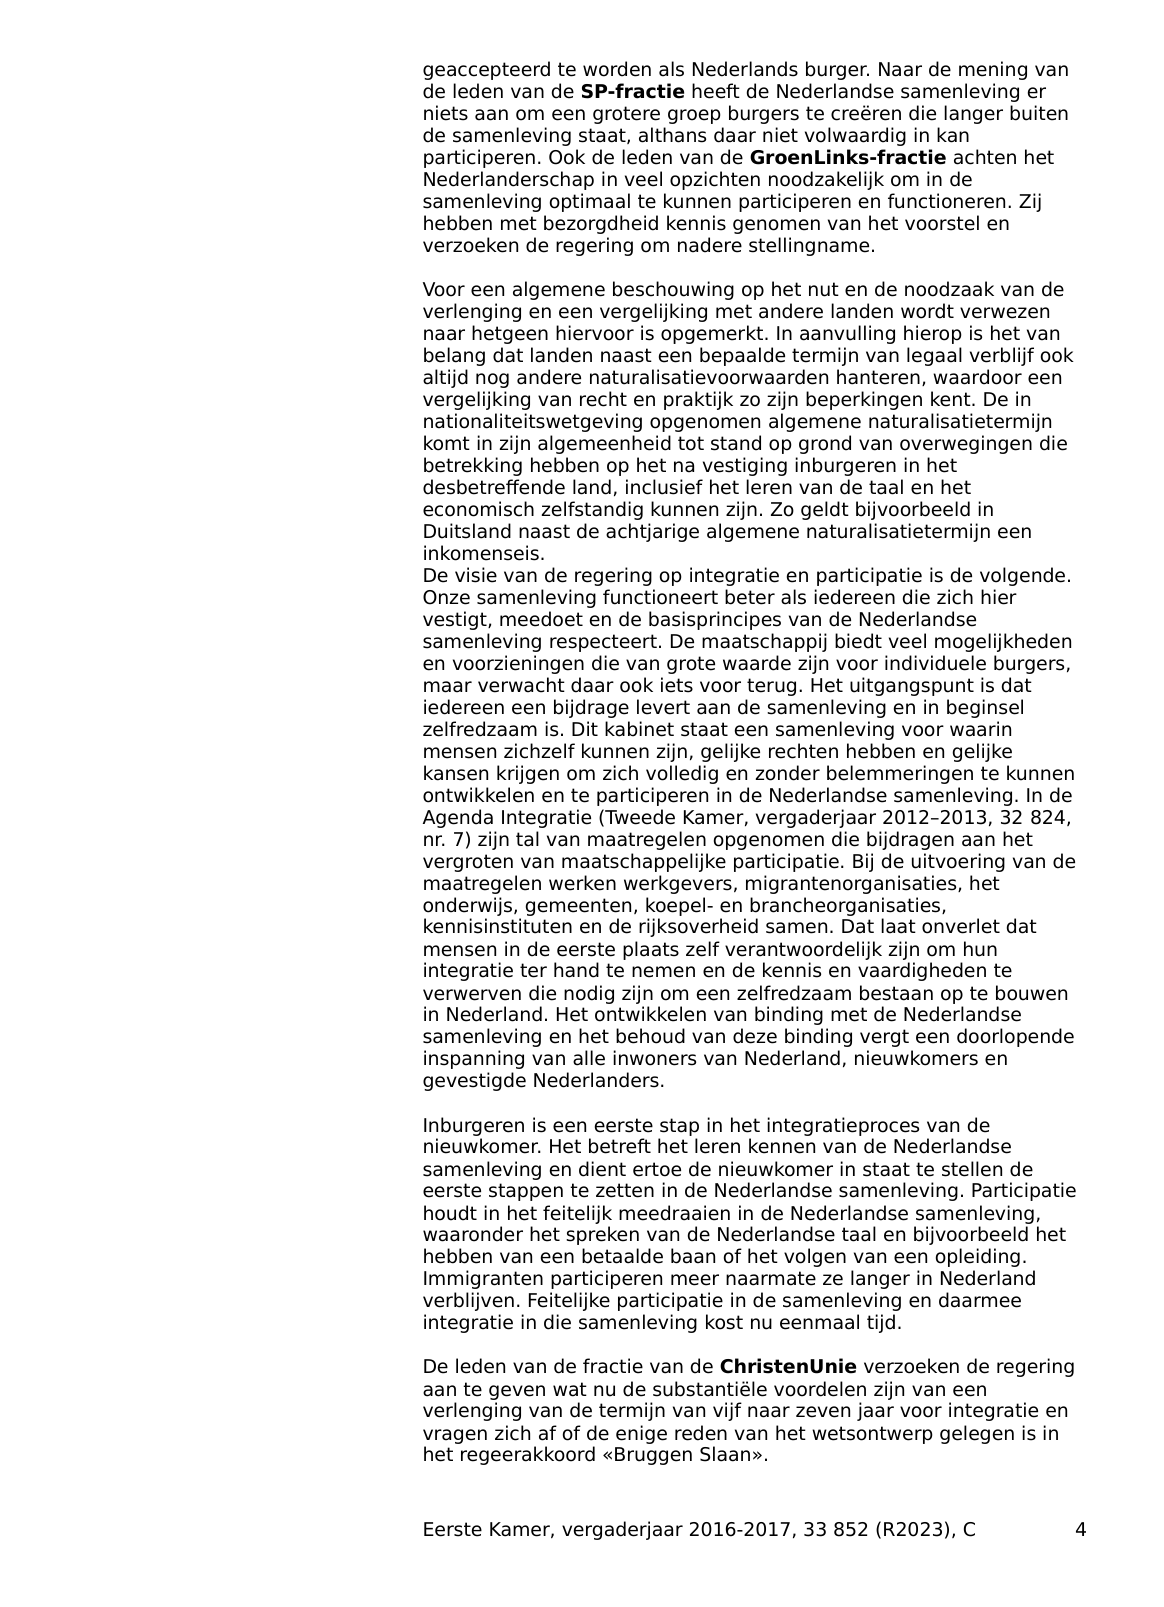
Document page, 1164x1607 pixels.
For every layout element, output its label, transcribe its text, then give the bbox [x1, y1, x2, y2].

text Inburgeren is een eerste stap in het integratieproces van de nieuwkomer. Het betreft het leren kennen van de Nederlandse samenleving en dient ertoe de nieuwkomer in staat te stellen de eerste stappen te zetten in de Nederlandse samenleving. Participatie houdt in het feitelijk meedraaien in de Nederlandse samenleving, waaronder het spreken van de Nederlandse taal en bijvoorbeeld het hebben van een betaalde baan of het volgen van een opleiding. Immigranten participeren meer naarmate ze langer in Nederland verblijven. Feitelijke participatie in de samenleving en daarmee integratie in die samenleving kost nu eenmaal tijd. [422, 1114, 1087, 1334]
text De visie van de regering op integratie en participatie is de volgende. Onze samenleving functioneert beter als iedereen die zich hier vestigt, meedoet en de basisprincipes van de Nederlandse samenleving respecteert. De maatschappij biedt veel mogelijkheden en voorzieningen die van grote waarde zijn voor individuele burgers, maar verwacht daar ook iets voor terug. Het uitgangspunt is dat iedereen een bijdrage levert aan de samenleving en in beginsel zelfredzaam is. Dit kabinet staat een samenleving voor waarin mensen zichzelf kunnen zijn, gelijke rechten hebben en gelijke kansen krijgen om zich volledig en zonder belemmeringen te kunnen ontwikkelen en te participeren in de Nederlandse samenleving. In de Agenda Integratie (Tweede Kamer, vergaderjaar 2012–2013, 32 824, nr. 7) zijn tal van maatregelen opgenomen die bijdragen aan het vergroten van maatschappelijke participatie. Bij de uitvoering van de maatregelen werken werkgevers, migrantenorganisaties, het onderwijs, gemeenten, koepel- en brancheorganisaties, kennisinstituten en de rijksoverheid samen. Dat laat onverlet dat mensen in de eerste plaats zelf verantwoordelijk zijn om hun integratie ter hand te nemen en de kennis en vaardigheden te verwerven die nodig zijn om een zelfredzaam bestaan op te bouwen in Nederland. Het ontwikkelen van binding met de Nederlandse samenleving en het behoud van deze binding vergt een doorlopende inspanning van alle inwoners van Nederland, nieuwkomers en gevestigde Nederlanders. [422, 565, 1087, 1092]
text Voor een algemene beschouwing op het nut en de noodzaak van de verlenging en een vergelijking met andere landen wordt verwezen naar hetgeen hiervoor is opgemerkt. In aanvulling hierop is het van belang dat landen naast een bepaalde termijn van legaal verblijf ook altijd nog andere naturalisatievoorwaarden hanteren, waardoor een vergelijking van recht en praktijk zo zijn beperkingen kent. De in nationaliteitswetgeving opgenomen algemene naturalisatietermijn komt in zijn algemeenheid tot stand op grond van overwegingen die betrekking hebben op het na vestiging inburgeren in het desbetreffende land, inclusief het leren van de taal en het economisch zelfstandig kunnen zijn. Zo geldt bijvoorbeeld in Duitsland naast de achtjarige algemene naturalisatietermijn een inkomenseis. [422, 279, 1087, 565]
text geaccepteerd te worden als Nederlands burger. Naar de mening van de leden van de SP-fractie heeft de Nederlandse samenleving er niets aan om een grotere groep burgers te creëren die langer buiten de samenleving staat, althans daar niet volwaardig in kan participeren. Ook de leden van de GroenLinks-fractie achten het Nederlanderschap in veel opzichten noodzakelijk om in de samenleving optimaal te kunnen participeren en functioneren. Zij hebben met bezorgdheid kennis genomen van het voorstel en verzoeken de regering om nadere stellingname. [422, 59, 1087, 257]
text De leden van de fractie van de ChristenUnie verzoeken de regering aan te geven wat nu de substantiële voordelen zijn van een verlenging van de termijn van vijf naar zeven jaar voor integratie en vragen zich af of de enige reden van het wetsontwerp gelegen is in het regeerakkoord «Bruggen Slaan». [422, 1356, 1087, 1466]
